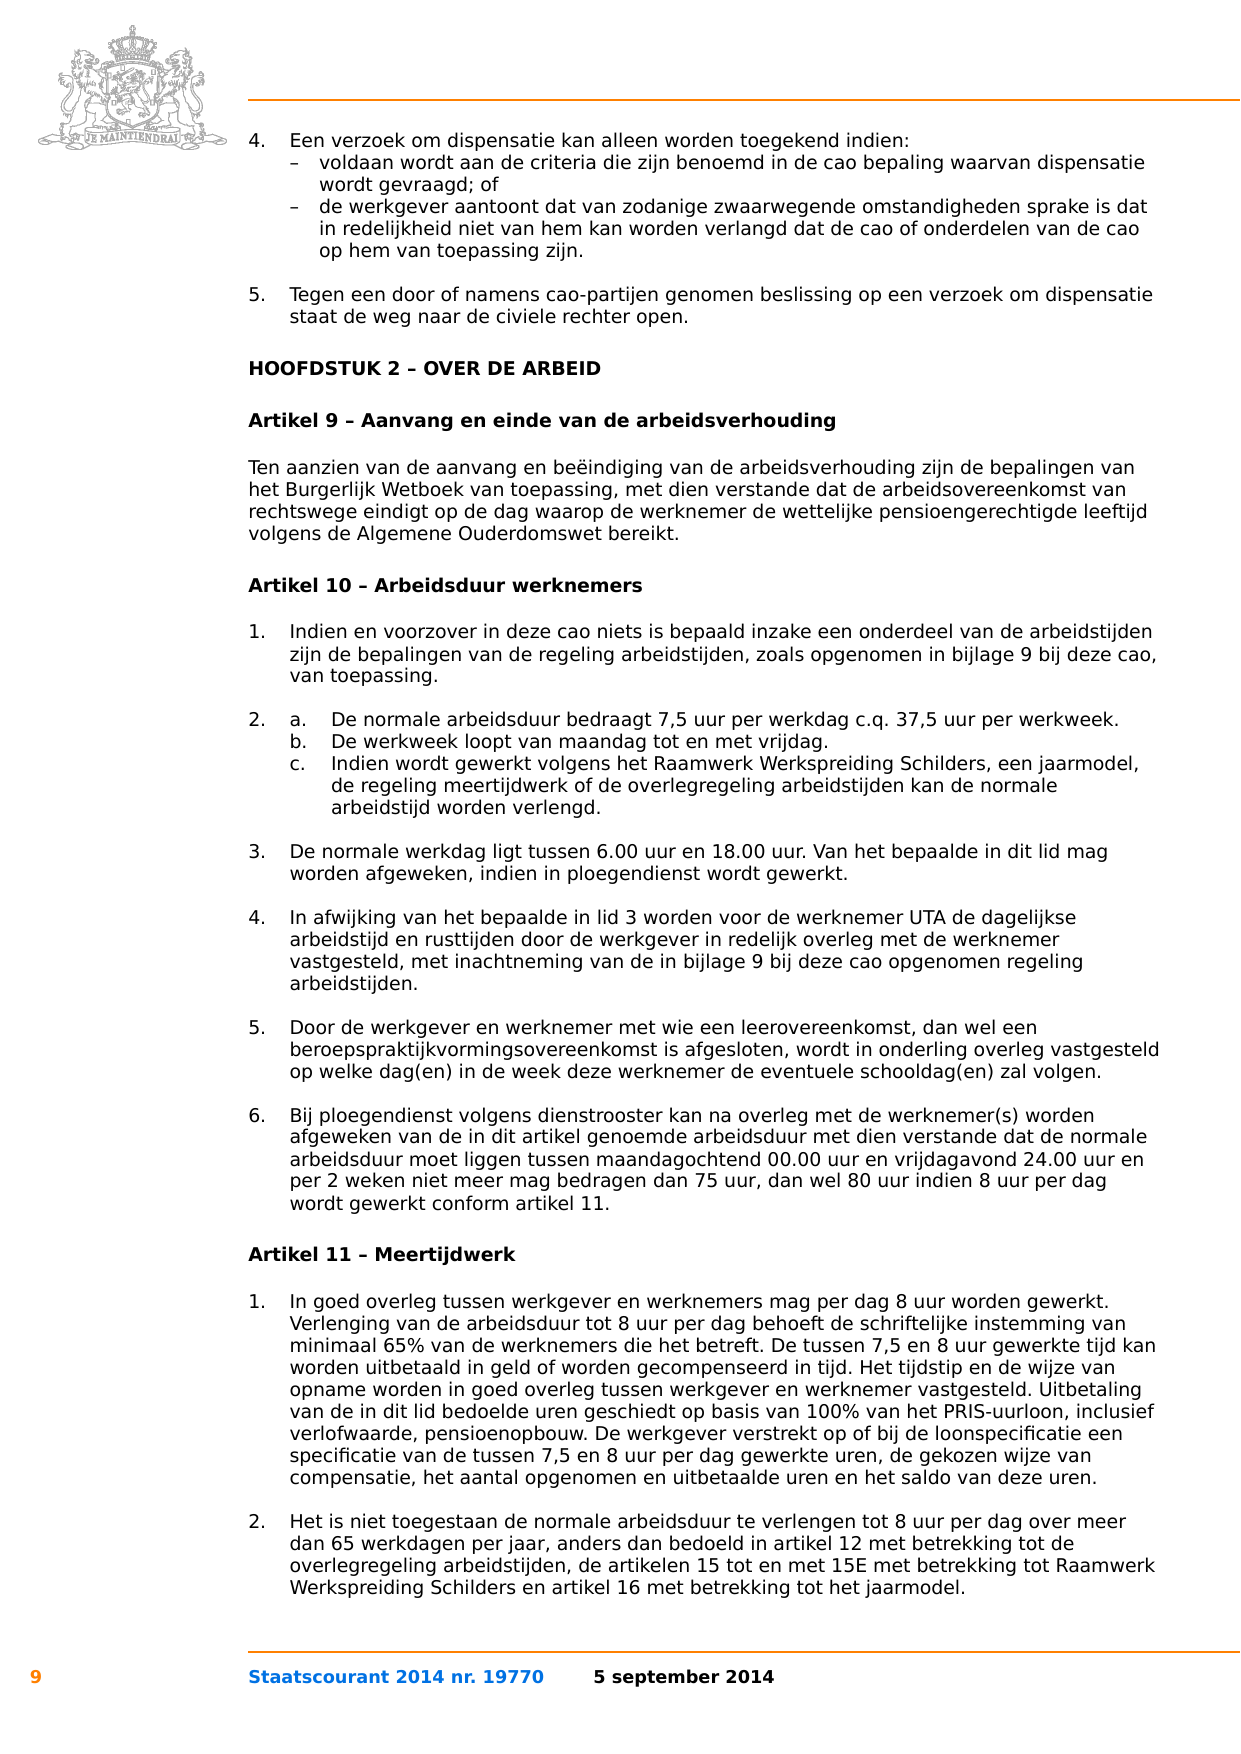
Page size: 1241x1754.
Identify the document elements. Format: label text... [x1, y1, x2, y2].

text – de werkgever aantoont dat van zodanige zwaarwegende omstandigheden sprake is dat in redelijkheid niet van hem kan worden verlangd dat de cao of onderdelen van de cao op hem van toepassing zijn. [289, 196, 1163, 262]
text 4. Een verzoek om dispensatie kan alleen worden toegekend indien: [248, 130, 1163, 152]
text 4. In afwijking van het bepaalde in lid 3 worden voor de werknemer UTA de dagelijkse arbeidstijd en rusttijden door de werkgever in redelijk overleg met de werknemer vastgesteld, met inachtneming van de in bijlage 9 bij deze cao opgenomen regeling arbeidstijden. [248, 907, 1163, 995]
subtitle HOOFDSTUK 2 – OVER DE ARBEID [248, 358, 1163, 379]
text – voldaan wordt aan de criteria die zijn benoemd in de cao bepaling waarvan dispensatie wordt gevraagd; of [289, 152, 1163, 196]
text 2. Het is niet toegestaan de normale arbeidsduur te verlengen tot 8 uur per dag over meer dan 65 werkdagen per jaar, anders dan bedoeld in artikel 12 met betrekking tot de overlegregeling arbeidstijden, de artikelen 15 tot en met 15E met betrekking tot Raamwerk Werkspreiding Schilders en artikel 16 met betrekking tot het jaarmodel. [248, 1511, 1163, 1599]
text 3. De normale werkdag ligt tussen 6.00 uur en 18.00 uur. Van het bepaalde in dit lid mag worden afgeweken, indien in ploegendienst wordt gewerkt. [248, 841, 1163, 885]
text 1. In goed overleg tussen werkgever en werknemers mag per dag 8 uur worden gewerkt. Verlenging van de arbeidsduur tot 8 uur per dag behoeft de schriftelijke instemming van minimaal 65% van de werknemers die het betreft. De tussen 7,5 en 8 uur gewerkte tijd kan worden uitbetaald in geld of worden gecompenseerd in tijd. Het tijdstip en de wijze van opname worden in goed overleg tussen werkgever en werknemer vastgesteld. Uitbetaling van de in dit lid bedoelde uren geschiedt op basis van 100% van het PRIS-uurloon, inclusief verlofwaarde, pensioenopbouw. De werkgever verstrekt op of bij de loonspecificatie een specificatie van de tussen 7,5 en 8 uur per dag gewerkte uren, de gekozen wijze van compensatie, het aantal opgenomen en uitbetaalde uren en het saldo van deze uren. [248, 1291, 1163, 1489]
text c. Indien wordt gewerkt volgens het Raamwerk Werkspreiding Schilders, een jaarmodel, de regeling meertijdwerk of de overlegregeling arbeidstijden kan de normale arbeidstijd worden verlengd. [289, 753, 1163, 819]
picture [38, 25, 227, 150]
text 5. Door de werkgever en werknemer met wie een leerovereenkomst, dan wel een beroepspraktijkvormingsovereenkomst is afgesloten, wordt in onderling overleg vastgesteld op welke dag(en) in de week deze werknemer de eventuele schooldag(en) zal volgen. [248, 1017, 1163, 1083]
text b. De werkweek loopt van maandag tot en met vrijdag. [289, 731, 1163, 753]
text 6. Bij ploegendienst volgens dienstrooster kan na overleg met de werknemer(s) worden afgeweken van de in dit artikel genoemde arbeidsduur met dien verstande dat de normale arbeidsduur moet liggen tussen maandagochtend 00.00 uur en vrijdagavond 24.00 uur en per 2 weken niet meer mag bedragen dan 75 uur, dan wel 80 uur indien 8 uur per dag wordt gewerkt conform artikel 11. [248, 1104, 1163, 1214]
subtitle Artikel 10 – Arbeidsduur werknemers [248, 574, 1163, 596]
subtitle Artikel 9 – Aanvang en einde van de arbeidsverhouding [248, 409, 1163, 432]
text 5. Tegen een door of namens cao-partijen genomen beslissing op een verzoek om dispensatie staat de weg naar de civiele rechter open. [248, 284, 1163, 328]
text Ten aanzien van de aanvang en beëindiging van de arbeidsverhouding zijn de bepalingen van het Burgerlijk Wetboek van toepassing, met dien verstande dat de arbeidsovereenkomst van rechtswege eindigt op de dag waarop de werknemer de wettelijke pensioengerechtigde leeftijd volgens de Algemene Ouderdomswet bereikt. [248, 457, 1163, 544]
text 2. a. De normale arbeidsduur bedraagt 7,5 uur per werkdag c.q. 37,5 uur per werkweek. [248, 709, 1163, 731]
text 1. Indien en voorzover in deze cao niets is bepaald inzake een onderdeel van de arbeidstijden zijn de bepalingen van de regeling arbeidstijden, zoals opgenomen in bijlage 9 bij deze cao, van toepassing. [248, 621, 1163, 687]
subtitle Artikel 11 – Meertijdwerk [248, 1244, 1163, 1266]
